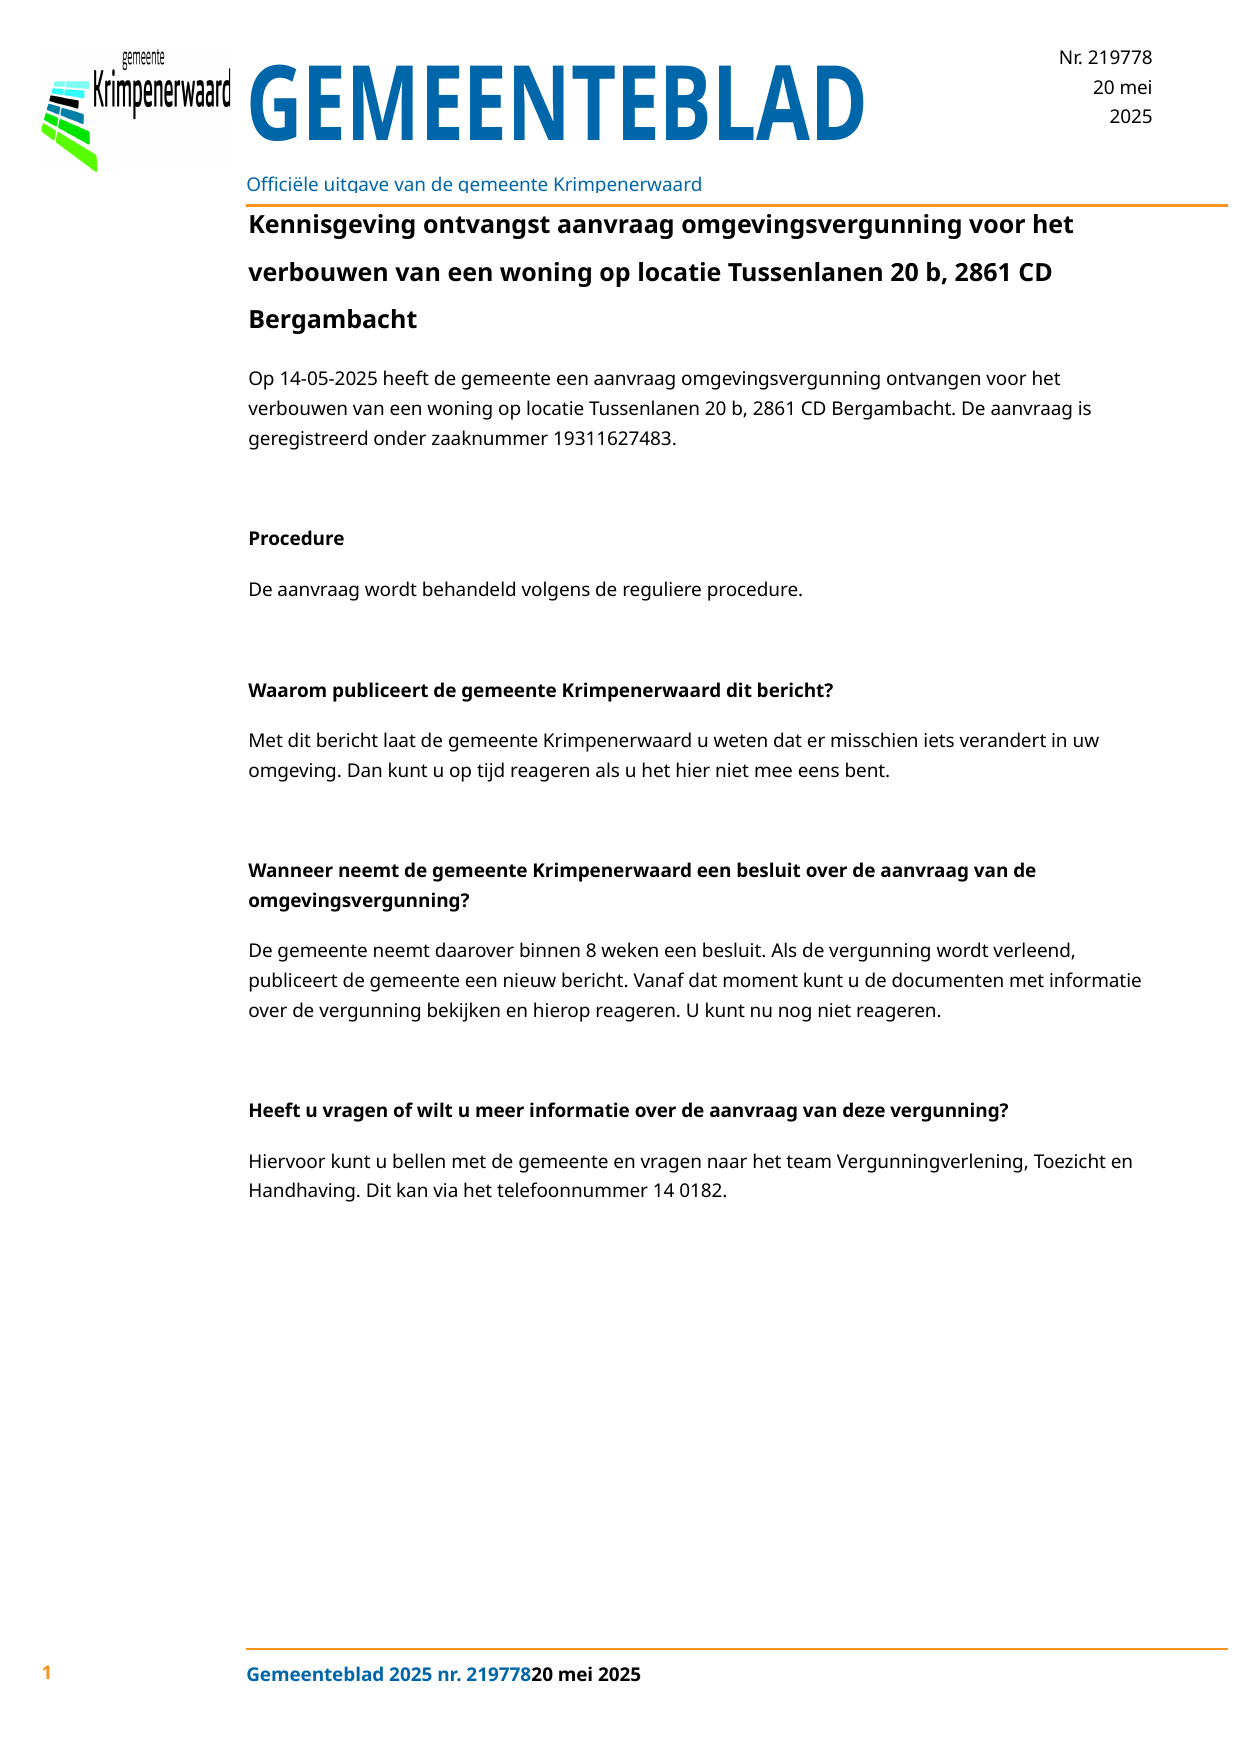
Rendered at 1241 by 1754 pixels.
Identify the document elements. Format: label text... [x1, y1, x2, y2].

text Heeft u vragen of wilt u meer informatie over de aanvraag van deze vergunning? [248, 1098, 1152, 1123]
text Procedure [248, 526, 1152, 551]
picture [41, 47, 231, 172]
text De gemeente neemt daarover binnen 8 weken een besluit. Als de vergunning wordt verleend, publiceert de gemeente een nieuw bericht. Vanaf dat moment kunt u de documenten met informatie over de vergunning bekijken en hierop reageren. U kunt nu nog niet reageren. [248, 938, 1152, 1022]
text Op 14-05-2025 heeft de gemeente een aanvraag omgevingsvergunning ontvangen voor het verbouwen van een woning op locatie Tussenlanen 20 b, 2861 CD Bergambacht. De aanvraag is geregistreerd onder zaaknummer 19311627483. [248, 366, 1152, 450]
text De aanvraag wordt behandeld volgens de reguliere procedure. [248, 576, 1152, 602]
text Met dit bericht laat de gemeente Krimpenerwaard u weten dat er misschien iets verandert in uw omgeving. Dan kunt u op tijd reageren als u het hier niet mee eens bent. [248, 727, 1152, 782]
text Waarom publiceert de gemeente Krimpenerwaard dit bericht? [248, 677, 1152, 702]
text Wanneer neemt de gemeente Krimpenerwaard een besluit over de aanvraag van de omgevingsvergunning? [248, 858, 1152, 913]
text Kennisgeving ontvangst aanvraag omgevingsvergunning voor het verbouwen van een woning op locatie Tussenlanen 20 b, 2861 CD Bergambacht [248, 207, 1152, 336]
text Hiervoor kunt u bellen met de gemeente en vragen naar het team Vergunningverlening, Toezicht en Handhaving. Dit kan via het telefoonnummer 14 0182. [248, 1148, 1152, 1203]
